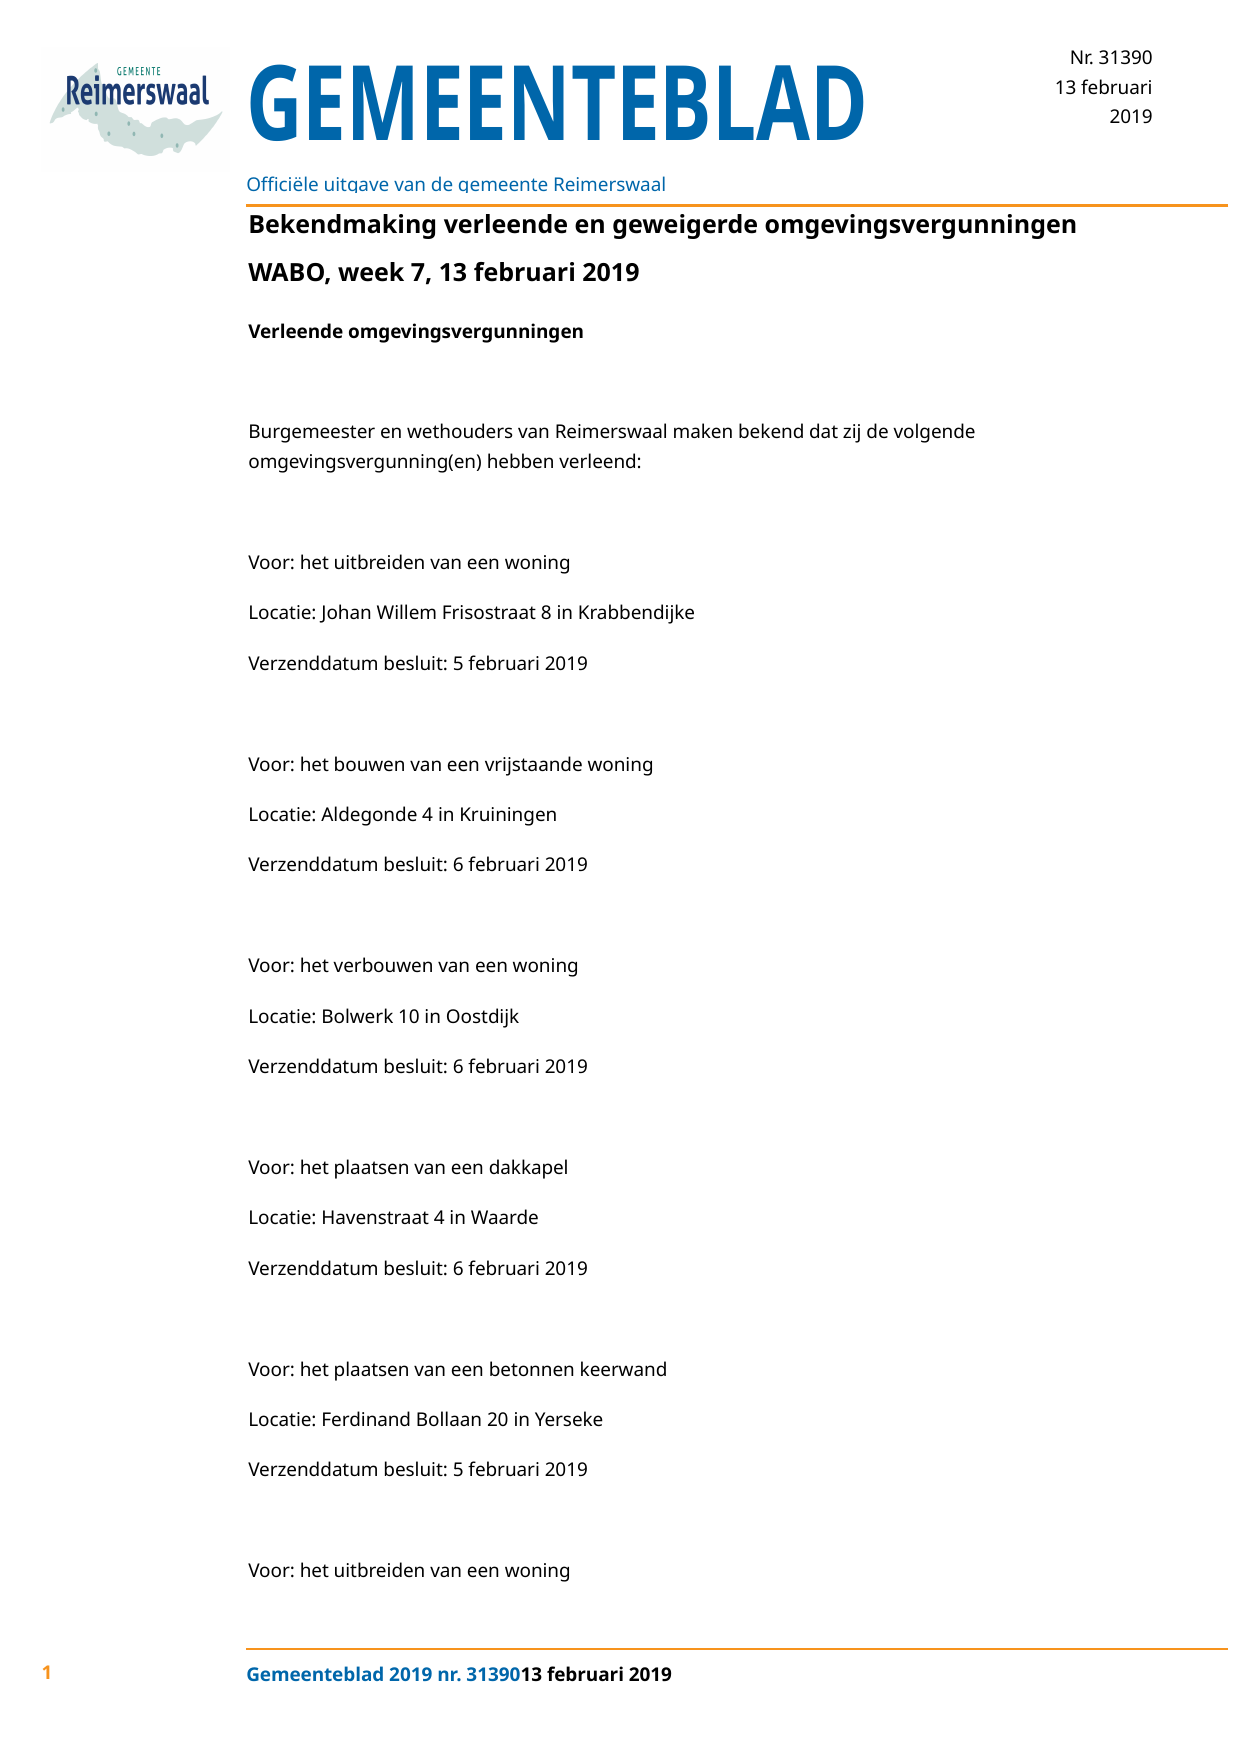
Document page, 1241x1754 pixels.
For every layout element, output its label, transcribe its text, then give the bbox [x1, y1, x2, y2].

text Bekendmaking verleende en geweigerde omgevingsvergunningen WABO, week 7, 13 februari 2019 [248, 207, 1152, 288]
text Locatie: Bolwerk 10 in Oostdijk [248, 1003, 1152, 1029]
text Verleende omgevingsvergunningen [248, 318, 1152, 344]
text Voor: het plaatsen van een dakkapel [248, 1154, 1152, 1180]
text Voor: het uitbreiden van een woning [248, 549, 1152, 575]
text Locatie: Ferdinand Bollaan 20 in Yerseke [248, 1406, 1152, 1432]
text Verzenddatum besluit: 5 februari 2019 [248, 1457, 1152, 1482]
text Verzenddatum besluit: 5 februari 2019 [248, 650, 1152, 676]
text Verzenddatum besluit: 6 februari 2019 [248, 1255, 1152, 1281]
text Verzenddatum besluit: 6 februari 2019 [248, 1053, 1152, 1079]
text Locatie: Havenstraat 4 in Waarde [248, 1204, 1152, 1230]
text Voor: het plaatsen van een betonnen keerwand [248, 1356, 1152, 1382]
text Locatie: Aldegonde 4 in Kruiningen [248, 801, 1152, 827]
text Locatie: Johan Willem Frisostraat 8 in Krabbendijke [248, 599, 1152, 625]
text Voor: het uitbreiden van een woning [248, 1557, 1152, 1583]
text Burgemeester en wethouders van Reimerswaal maken bekend dat zij de volgende omgevingsvergunning(en) hebben verleend: [248, 419, 1152, 474]
text Verzenddatum besluit: 6 februari 2019 [248, 852, 1152, 877]
picture [41, 47, 231, 172]
text Voor: het verbouwen van een woning [248, 952, 1152, 978]
text Voor: het bouwen van een vrijstaande woning [248, 751, 1152, 777]
